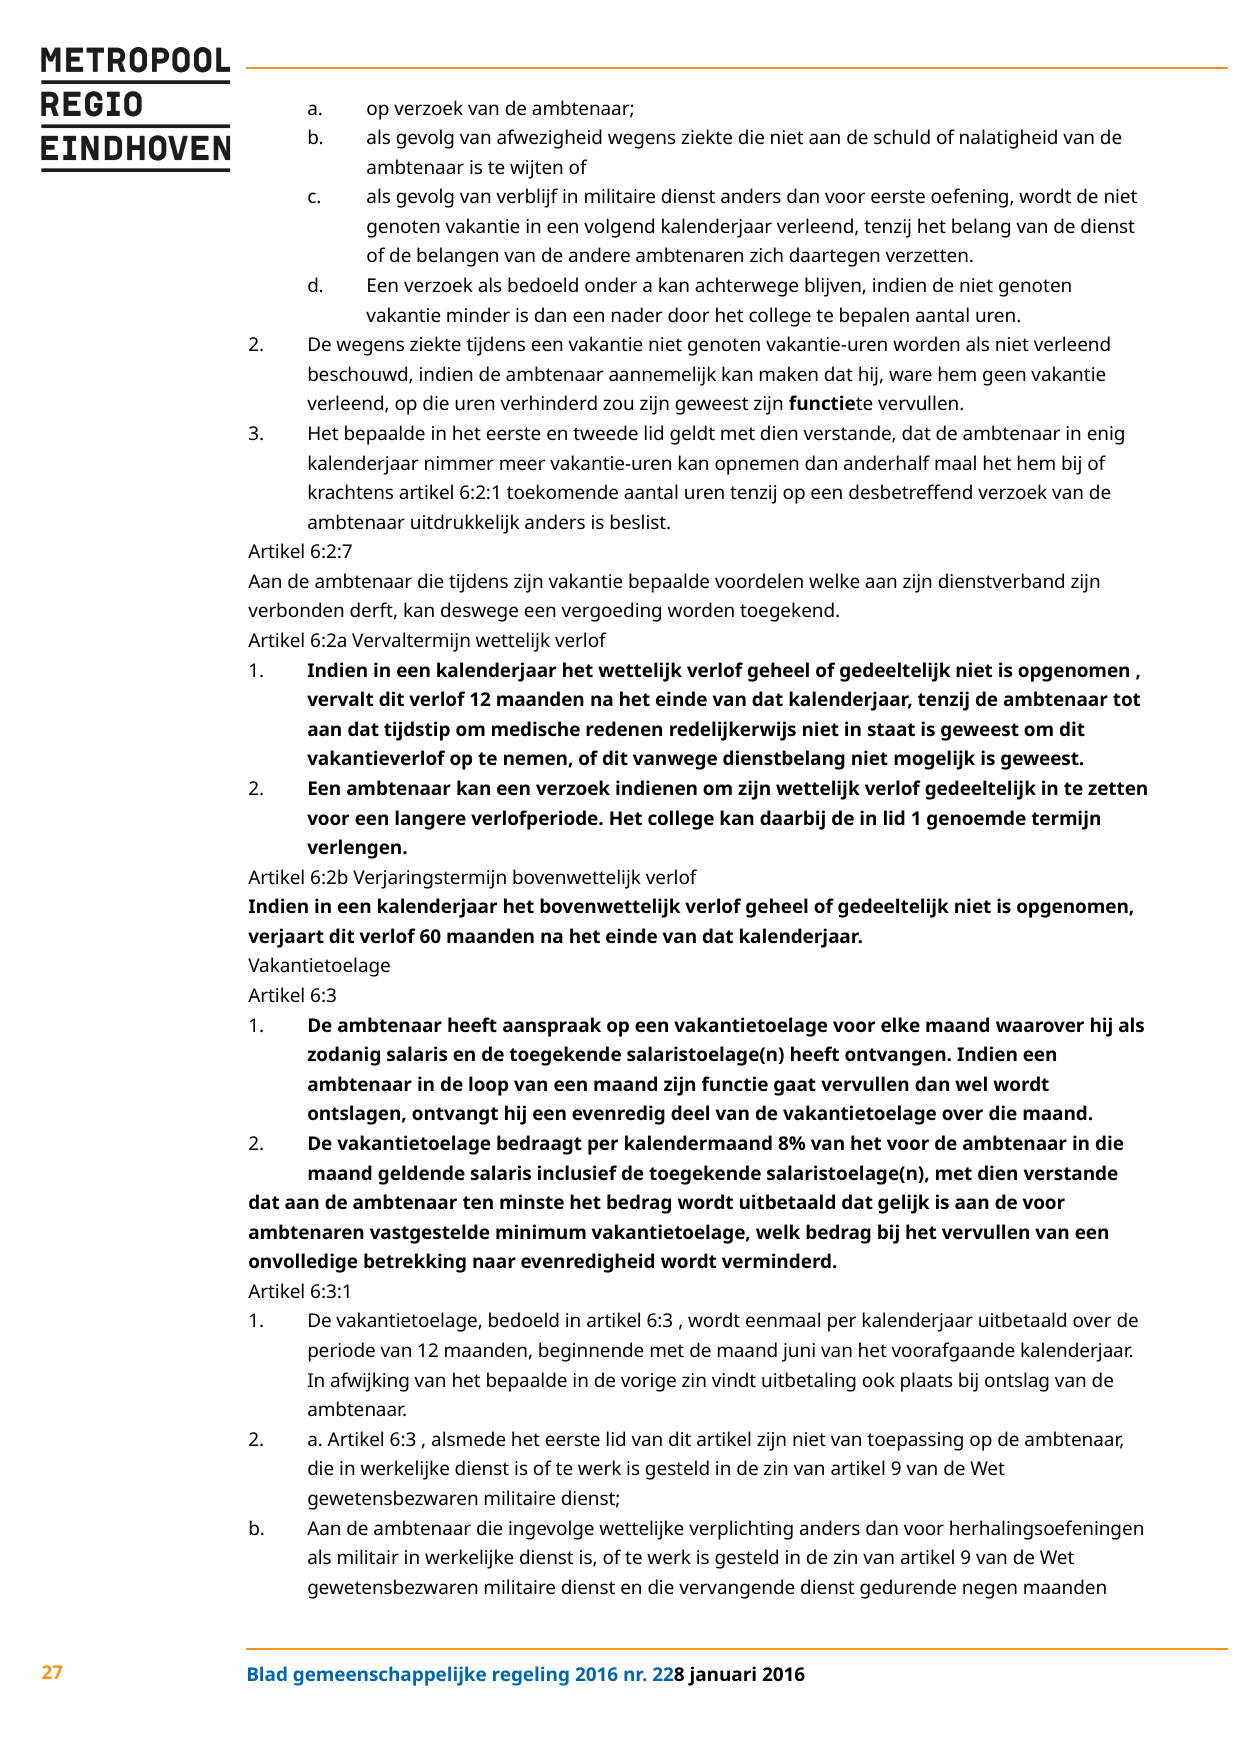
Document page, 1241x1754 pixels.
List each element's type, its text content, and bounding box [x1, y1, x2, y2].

text Indien in een kalenderjaar het bovenwettelijk verlof geheel of gedeeltelijk niet is opgenomen, verjaart dit verlof 60 maanden na het einde van dat kalenderjaar. [248, 893, 1152, 949]
list De ambtenaar heeft aanspraak op een vakantietoelage voor elke maand waarover hij als zodanig salaris en de toegekende salaristoelage(n) heeft ontvangen. Indien een ambtenaar in de loop van een maand zijn functie gaat vervullen dan wel wordt ontslagen, ontvangt hij een evenredig deel van de vakantietoelage over die maand. [248, 1012, 1152, 1126]
list De vakantietoelage bedraagt per kalendermaand 8% van het voor de ambtenaar in die maand geldende salaris inclusief de toegekende salaristoelage(n), met dien verstande [248, 1130, 1152, 1186]
text Artikel 6:3 [248, 982, 1152, 1008]
list Het bepaalde in het eerste en tweede lid geldt met dien verstande, dat de ambtenaar in enig kalenderjaar nimmer meer vakantie-uren kan opnemen dan anderhalf maal het hem bij of krachtens artikel 6:2:1 toekomende aantal uren tenzij op een desbetreffend verzoek van de ambtenaar uitdrukkelijk anders is beslist. [248, 420, 1152, 535]
list Een verzoek als bedoeld onder a kan achterwege blijven, indien de niet genoten vakantie minder is dan een nader door het college te bepalen aantal uren. [307, 272, 1152, 328]
text Artikel 6:2:7 [248, 538, 1152, 564]
list Een ambtenaar kan een verzoek indienen om zijn wettelijk verlof gedeeltelijk in te zetten voor een langere verlofperiode. Het college kan daarbij de in lid 1 genoemde termijn verlengen. [248, 775, 1152, 860]
list Indien in een kalenderjaar het wettelijk verlof geheel of gedeeltelijk niet is opgenomen , vervalt dit verlof 12 maanden na het einde van dat kalenderjaar, tenzij de ambtenaar tot aan dat tijdstip om medische redenen redelijkerwijs niet in staat is geweest om dit vakantieverlof op te nemen, of dit vanwege dienstbelang niet mogelijk is geweest. [248, 657, 1152, 771]
list als gevolg van verblijf in militaire dienst anders dan voor eerste oefening, wordt de niet genoten vakantie in een volgend kalenderjaar verleend, tenzij het belang van de dienst of de belangen van de andere ambtenaren zich daartegen verzetten. [307, 183, 1152, 268]
list De wegens ziekte tijdens een vakantie niet genoten vakantie-uren worden als niet verleend beschouwd, indien de ambtenaar aannemelijk kan maken dat hij, ware hem geen vakantie verleend, op die uren verhinderd zou zijn geweest zijn functiete vervullen. [248, 331, 1152, 416]
text dat aan de ambtenaar ten minste het bedrag wordt uitbetaald dat gelijk is aan de voor ambtenaren vastgestelde minimum vakantietoelage, welk bedrag bij het vervullen van een onvolledige betrekking naar evenredigheid wordt verminderd. [248, 1189, 1152, 1274]
list Aan de ambtenaar die ingevolge wettelijke verplichting anders dan voor herhalingsoefeningen als militair in werkelijke dienst is, of te werk is gesteld in de zin van artikel 9 van de Wet gewetensbezwaren militaire dienst en die vervangende dienst gedurende negen maanden [248, 1515, 1152, 1600]
text Artikel 6:3:1 [248, 1278, 1152, 1304]
text Artikel 6:2a Vervaltermijn wettelijk verlof [248, 627, 1152, 653]
picture [41, 47, 231, 172]
list als gevolg van afwezigheid wegens ziekte die niet aan de schuld of nalatigheid van de ambtenaar is te wijten of [307, 124, 1152, 180]
text Artikel 6:2b Verjaringstermijn bovenwettelijk verlof [248, 864, 1152, 890]
list a. Artikel 6:3 , alsmede het eerste lid van dit artikel zijn niet van toepassing op de ambtenaar, die in werkelijke dienst is of te werk is gesteld in de zin van artikel 9 van de Wet gewetensbezwaren militaire dienst; [248, 1426, 1152, 1511]
text Aan de ambtenaar die tijdens zijn vakantie bepaalde voordelen welke aan zijn dienstverband zijn verbonden derft, kan deswege een vergoeding worden toegekend. [248, 568, 1152, 623]
list De vakantietoelage, bedoeld in artikel 6:3 , wordt eenmaal per kalenderjaar uitbetaald over de periode van 12 maanden, beginnende met de maand juni van het voorafgaande kalenderjaar. In afwijking van het bepaalde in de vorige zin vindt uitbetaling ook plaats bij ontslag van de ambtenaar. [248, 1308, 1152, 1422]
list op verzoek van de ambtenaar; [307, 95, 1152, 121]
text Vakantietoelage [248, 953, 1152, 978]
